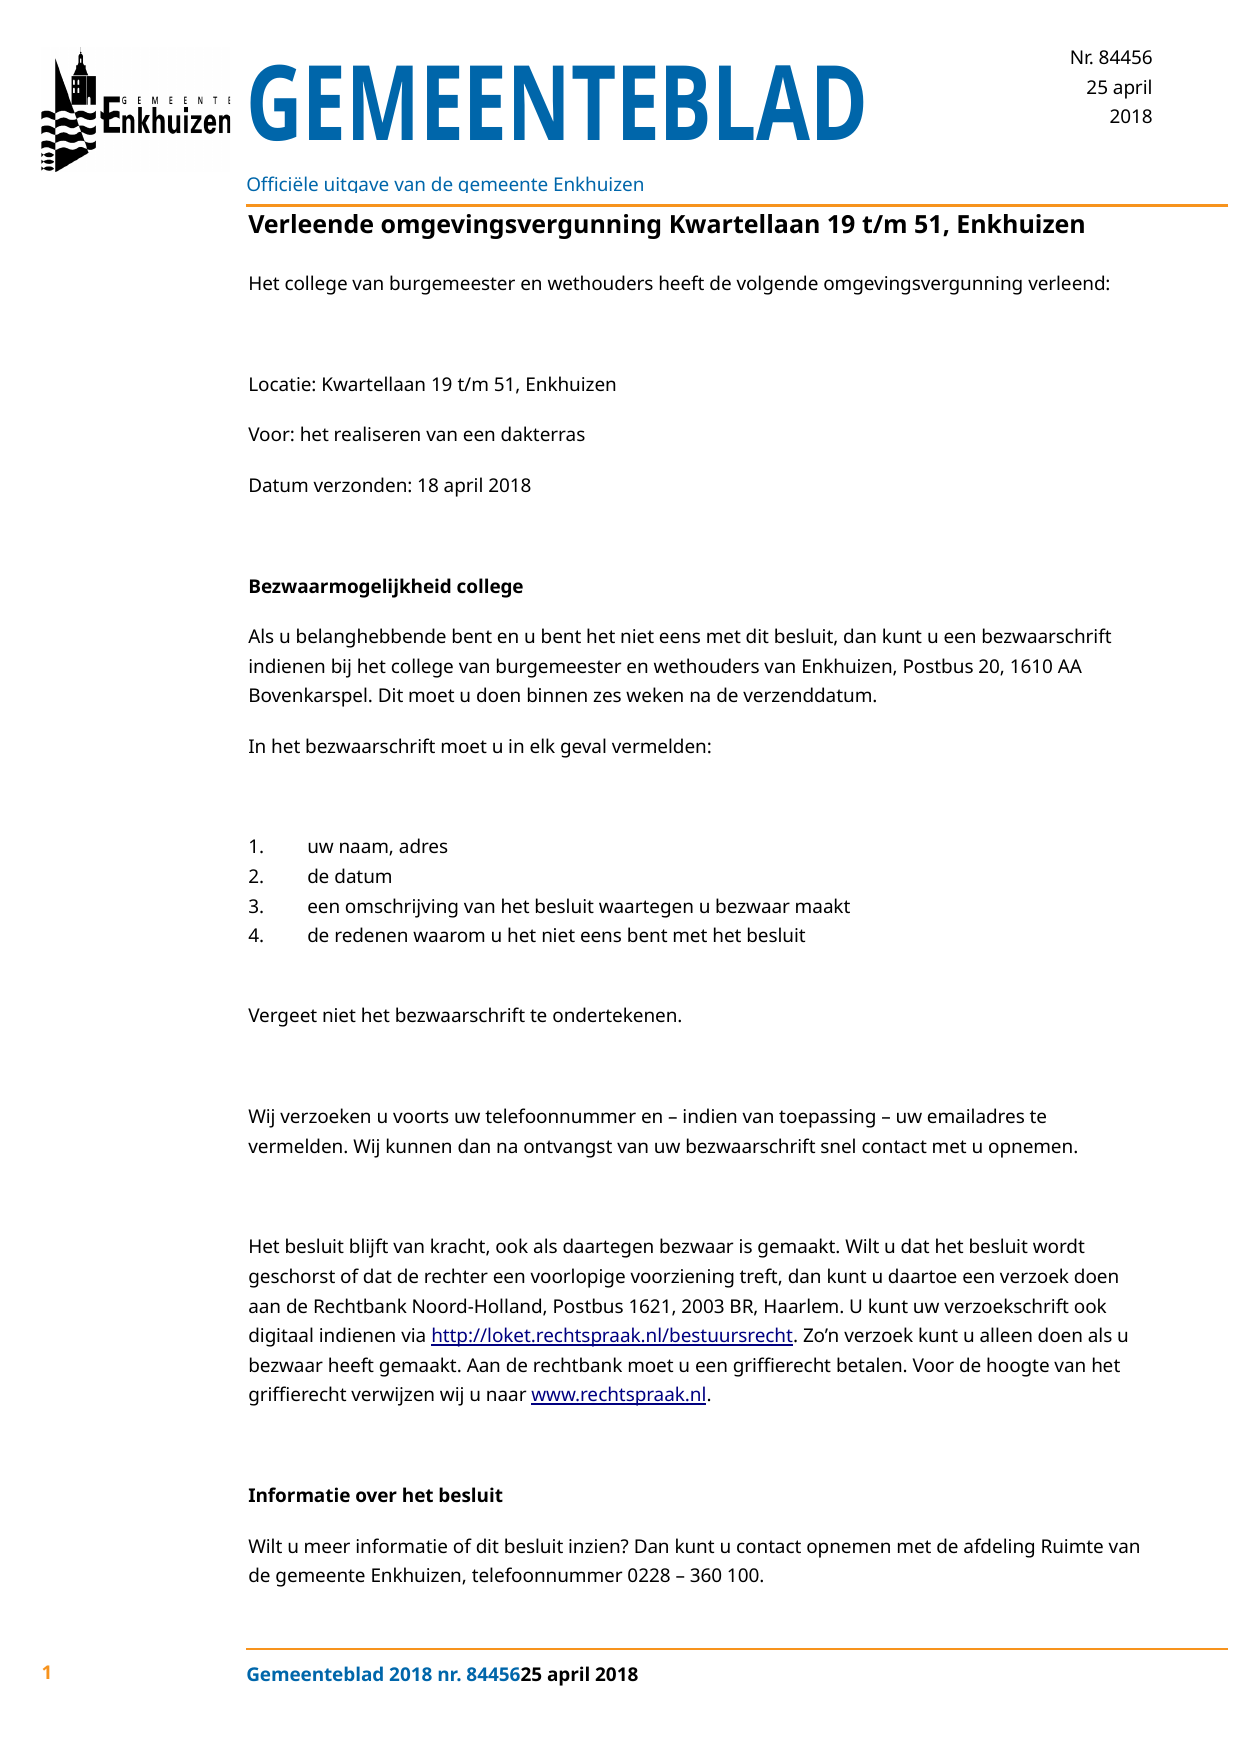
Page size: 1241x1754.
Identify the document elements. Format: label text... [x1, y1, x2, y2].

list een omschrijving van het besluit waartegen u bezwaar maakt [248, 893, 1152, 918]
picture [41, 47, 231, 172]
list de redenen waarom u het niet eens bent met het besluit [248, 922, 1152, 948]
text Wij verzoeken u voorts uw telefoonnummer en – indien van toepassing – uw emailadres te vermelden. Wij kunnen dan na ontvangst van uw bezwaarschrift snel contact met u opnemen. [248, 1103, 1152, 1158]
list de datum [248, 863, 1152, 889]
text Locatie: Kwartellaan 19 t/m 51, Enkhuizen [248, 371, 1152, 397]
text Als u belanghebbende bent en u bent het niet eens met dit besluit, dan kunt u een bezwaarschrift indienen bij het college van burgemeester en wethouders van Enkhuizen, Postbus 20, 1610 AA Bovenkarspel. Dit moet u doen binnen zes weken na de verzenddatum. [248, 623, 1152, 708]
text Bezwaarmogelijkheid college [248, 573, 1152, 598]
text In het bezwaarschrift moet u in elk geval vermelden: [248, 733, 1152, 758]
text Het college van burgemeester en wethouders heeft de volgende omgevingsvergunning verleend: [248, 270, 1152, 296]
text Vergeet niet het bezwaarschrift te ondertekenen. [248, 1002, 1152, 1028]
list uw naam, adres [248, 834, 1152, 859]
text Voor: het realiseren van een dakterras [248, 422, 1152, 447]
text Het besluit blijft van kracht, ook als daartegen bezwaar is gemaakt. Wilt u dat het besluit wordt geschorst of dat de rechter een voorlopige voorziening treft, dan kunt u daartoe een verzoek doen aan de Rechtbank Noord-Holland, Postbus 1621, 2003 BR, Haarlem. U kunt uw verzoekschrift ook digitaal indienen via http://loket.rechtspraak.nl/bestuursrecht. Zo’n verzoek kunt u alleen doen als u bezwaar heeft gemaakt. Aan de rechtbank moet u een griffierecht betalen. Voor de hoogte van het griffierecht verwijzen wij u naar www.rechtspraak.nl. [248, 1234, 1152, 1407]
text Wilt u meer informatie of dit besluit inzien? Dan kunt u contact opnemen met de afdeling Ruimte van de gemeente Enkhuizen, telefoonnummer 0228 – 360 100. [248, 1533, 1152, 1588]
text Datum verzonden: 18 april 2018 [248, 472, 1152, 498]
text Verleende omgevingsvergunning Kwartellaan 19 t/m 51, Enkhuizen [248, 207, 1152, 241]
text Informatie over het besluit [248, 1482, 1152, 1508]
